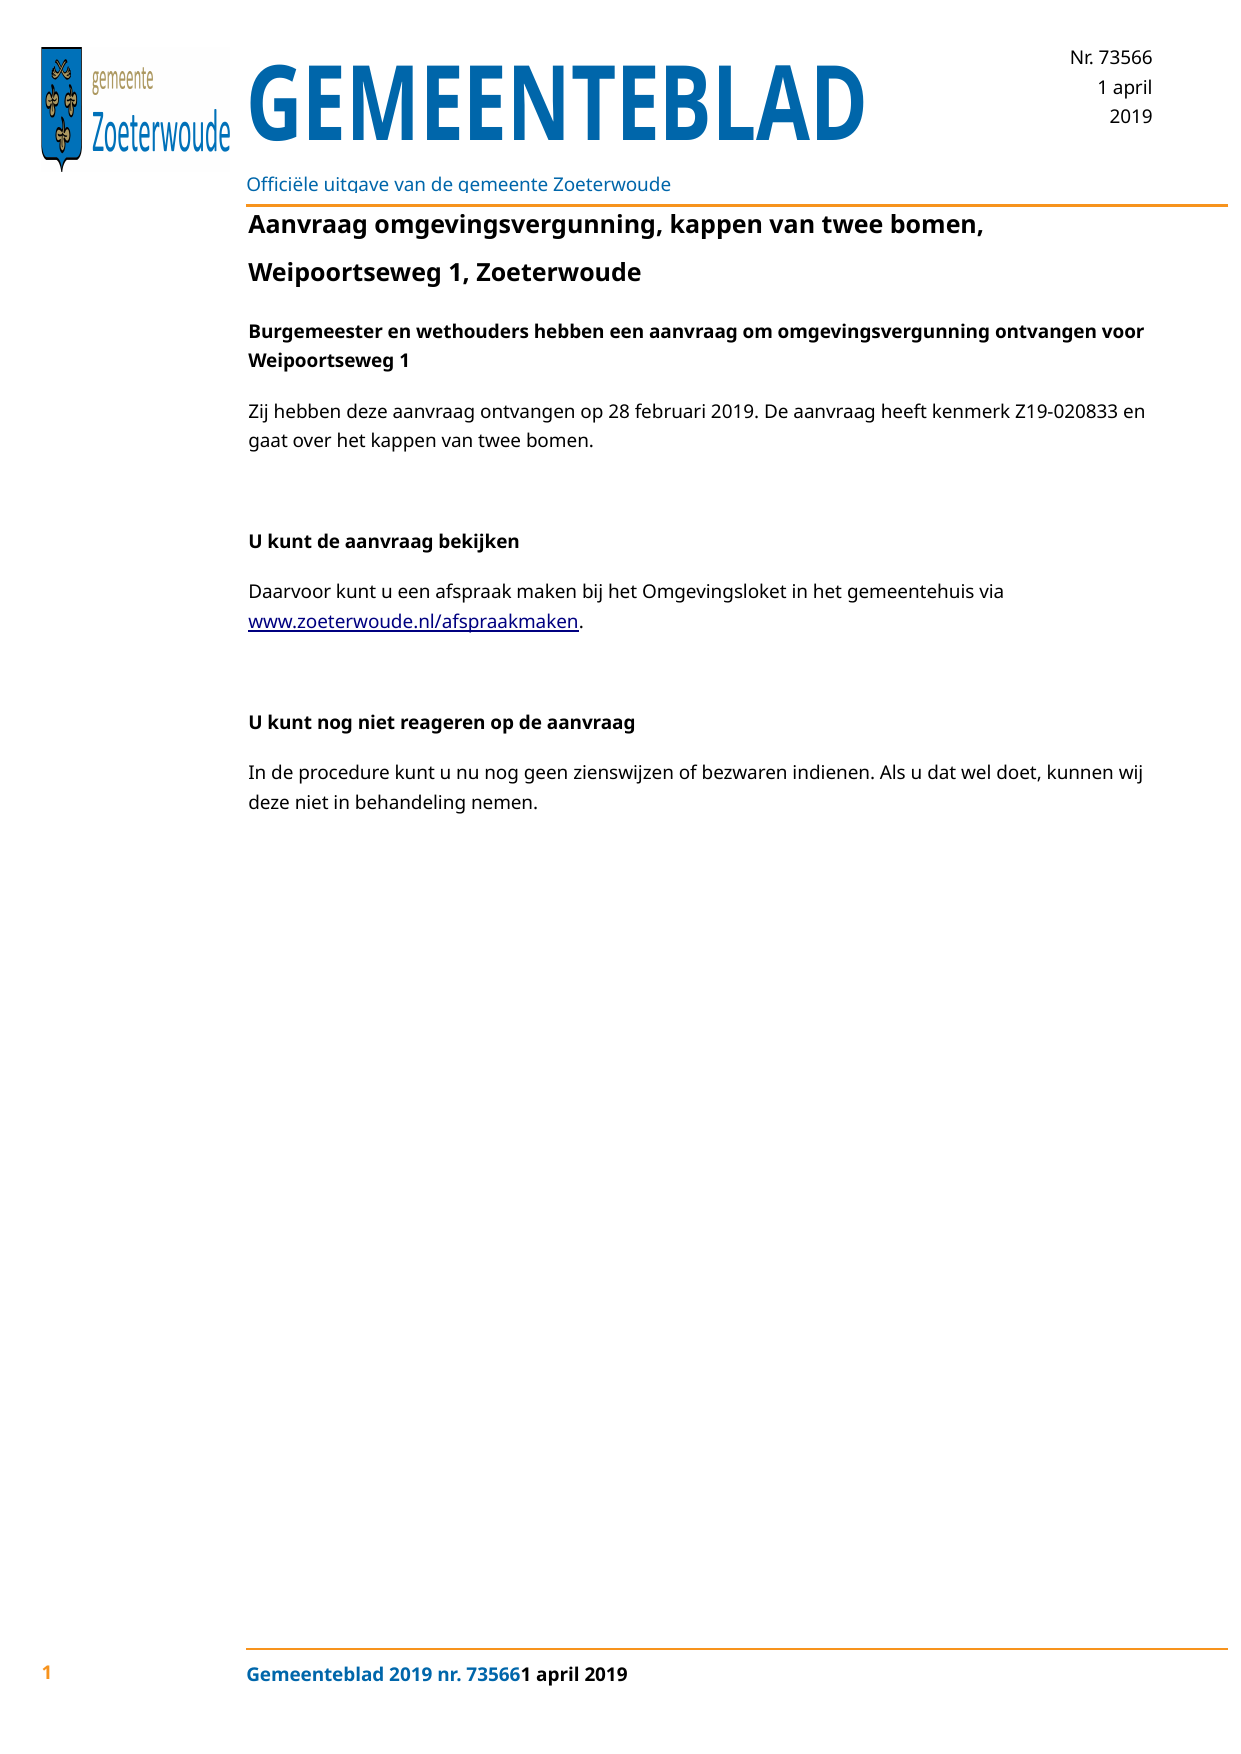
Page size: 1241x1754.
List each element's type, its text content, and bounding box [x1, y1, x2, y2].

text Aanvraag omgevingsvergunning, kappen van twee bomen, Weipoortseweg 1, Zoeterwoude [248, 207, 1152, 288]
text Zij hebben deze aanvraag ontvangen op 28 februari 2019. De aanvraag heeft kenmerk Z19-020833 en gaat over het kappen van twee bomen. [248, 398, 1152, 453]
text U kunt nog niet reageren op de aanvraag [248, 709, 1152, 735]
text U kunt de aanvraag bekijken [248, 528, 1152, 554]
text Daarvoor kunt u een afspraak maken bij het Omgevingsloket in het gemeentehuis via www.zoeterwoude.nl/afspraakmaken. [248, 579, 1152, 634]
text Burgemeester en wethouders hebben een aanvraag om omgevingsvergunning ontvangen voor Weipoortseweg 1 [248, 318, 1152, 373]
text In de procedure kunt u nu nog geen zienswijzen of bezwaren indienen. Als u dat wel doet, kunnen wij deze niet in behandeling nemen. [248, 759, 1152, 815]
picture [41, 47, 231, 172]
